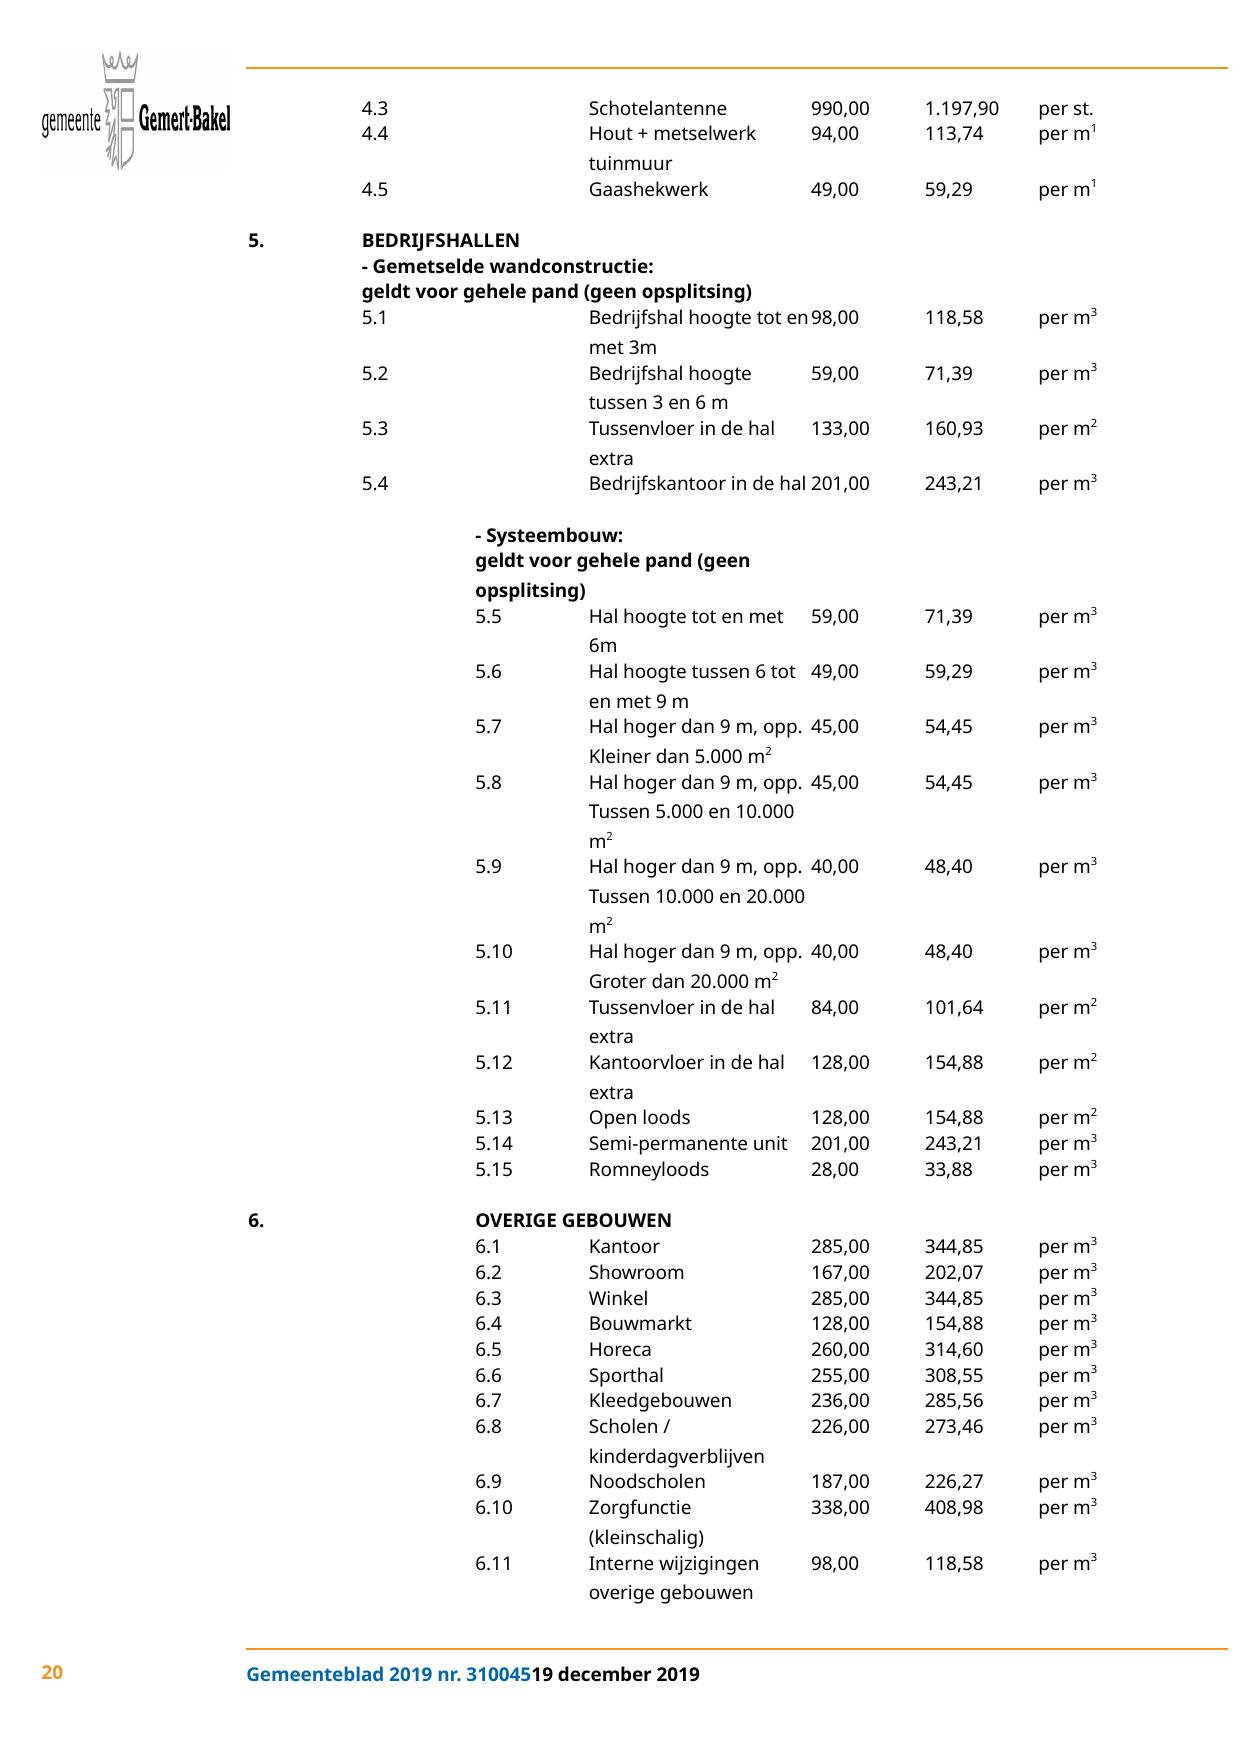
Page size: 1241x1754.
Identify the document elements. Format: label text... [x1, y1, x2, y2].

table_cell 154,88 [925, 1310, 1038, 1336]
table_cell per m3 [1038, 1130, 1152, 1156]
table_cell Hal hoogte tussen 6 tot en met 9 m [589, 658, 811, 713]
table_cell [248, 1362, 475, 1388]
table_cell 6.4 [475, 1310, 589, 1336]
table_cell 5.10 [475, 939, 589, 994]
table_cell 28,00 [811, 1156, 924, 1182]
table_cell Bedrijfshal hoogte tussen 3 en 6 m [589, 360, 811, 415]
table_cell 308,55 [925, 1362, 1038, 1388]
table_cell Showroom [589, 1259, 811, 1285]
table_cell [248, 1233, 475, 1259]
table_cell Hal hoger dan 9 m, opp. Kleiner dan 5.000 m2 [589, 714, 811, 769]
table_cell 408,98 [925, 1494, 1038, 1550]
table_cell [1038, 522, 1152, 548]
table_cell per m3 [1038, 470, 1152, 496]
table_cell per m3 [1038, 658, 1152, 713]
table_cell per m3 [1038, 1469, 1152, 1494]
table_cell Interne wijzigingen overige gebouwen [589, 1550, 811, 1605]
table_cell - Gemetselde wandconstructie: [362, 253, 811, 279]
table_cell [248, 522, 475, 548]
table_cell [248, 470, 362, 496]
table_cell [925, 1208, 1038, 1233]
table_cell 338,00 [811, 1494, 924, 1550]
table_cell 5.3 [362, 415, 589, 470]
table_cell per m3 [1038, 1388, 1152, 1413]
table_cell [1038, 279, 1152, 304]
table_cell [925, 253, 1038, 279]
table_cell 59,00 [811, 603, 924, 658]
table_cell [475, 1182, 589, 1207]
table_cell [362, 202, 589, 227]
table_cell 98,00 [811, 1550, 924, 1605]
table_cell [248, 1469, 475, 1494]
table_cell 236,00 [811, 1388, 924, 1413]
table_cell [925, 496, 1038, 522]
table_cell [248, 1336, 475, 1362]
table_cell [248, 1285, 475, 1310]
table_cell per m1 [1038, 176, 1152, 202]
table_cell 45,00 [811, 769, 924, 854]
table_cell Tussenvloer in de hal extra [589, 415, 811, 470]
table_cell Hal hoogte tot en met 6m [589, 603, 811, 658]
table_cell [248, 496, 362, 522]
table_cell [248, 1049, 475, 1104]
table_cell 101,64 [925, 994, 1038, 1049]
table_cell 5.14 [475, 1130, 589, 1156]
table_cell 128,00 [811, 1310, 924, 1336]
table_cell geldt voor gehele pand (geen opsplitsing) [362, 279, 811, 304]
table_cell Semi-permanente unit [589, 1130, 811, 1156]
table_cell [1038, 227, 1152, 253]
table_cell [248, 1310, 475, 1336]
table_cell 94,00 [811, 121, 924, 176]
picture [41, 47, 231, 172]
table_cell per m3 [1038, 1310, 1152, 1336]
table_cell [925, 279, 1038, 304]
table_cell 5.11 [475, 994, 589, 1049]
table_cell 6.1 [475, 1233, 589, 1259]
table_cell Hal hoger dan 9 m, opp. Tussen 10.000 en 20.000 m2 [589, 854, 811, 939]
table_cell Sporthal [589, 1362, 811, 1388]
table_cell [248, 1156, 475, 1182]
table_cell 344,85 [925, 1285, 1038, 1310]
table_cell 71,39 [925, 603, 1038, 658]
table_cell [1038, 253, 1152, 279]
table_cell 6.2 [475, 1259, 589, 1285]
table_cell 5.4 [362, 470, 589, 496]
table_cell 33,88 [925, 1156, 1038, 1182]
table_cell Kantoorvloer in de hal extra [589, 1049, 811, 1104]
table_cell [248, 1130, 475, 1156]
table_cell per m3 [1038, 1285, 1152, 1310]
table_cell [811, 496, 924, 522]
table_cell 118,58 [925, 1550, 1038, 1605]
table_cell 243,21 [925, 470, 1038, 496]
table_cell [589, 1182, 811, 1207]
table_cell 314,60 [925, 1336, 1038, 1362]
table_cell 45,00 [811, 714, 924, 769]
table_cell 5.6 [475, 658, 589, 713]
table_cell 4.4 [362, 121, 589, 176]
table_cell [925, 202, 1038, 227]
table_cell [248, 1494, 475, 1550]
table_cell Gaashekwerk [589, 176, 811, 202]
table_cell 5.5 [475, 603, 589, 658]
table_cell per m3 [1038, 603, 1152, 658]
table_cell 49,00 [811, 658, 924, 713]
table_cell - Systeembouw: [475, 522, 811, 548]
table_cell [1038, 496, 1152, 522]
table_cell per m3 [1038, 305, 1152, 360]
table_cell [1038, 1208, 1152, 1233]
table_cell 187,00 [811, 1469, 924, 1494]
table_cell 59,00 [811, 360, 924, 415]
table_cell 5.15 [475, 1156, 589, 1182]
table_cell [248, 202, 362, 227]
table_cell 202,07 [925, 1259, 1038, 1285]
table_cell 260,00 [811, 1336, 924, 1362]
table_cell 285,00 [811, 1233, 924, 1259]
table_cell [248, 939, 475, 994]
table_cell [248, 279, 362, 304]
table_cell 285,56 [925, 1388, 1038, 1413]
table_cell 6.9 [475, 1469, 589, 1494]
table_cell 5.1 [362, 305, 589, 360]
table_cell OVERIGE GEBOUWEN [475, 1208, 811, 1233]
table_cell [811, 548, 924, 603]
table_cell Romneyloods [589, 1156, 811, 1182]
table_cell [248, 360, 362, 415]
table_cell [248, 176, 362, 202]
table_cell 6.3 [475, 1285, 589, 1310]
table_cell Scholen / kinderdagverblijven [589, 1413, 811, 1469]
table_cell 98,00 [811, 305, 924, 360]
table_cell [811, 202, 924, 227]
table_cell 133,00 [811, 415, 924, 470]
table_cell 201,00 [811, 470, 924, 496]
table_cell 6. [248, 1208, 475, 1233]
table_cell [248, 658, 475, 713]
table_cell per m2 [1038, 1049, 1152, 1104]
table_cell [248, 1550, 475, 1605]
table_cell per m3 [1038, 1336, 1152, 1362]
table_cell per m3 [1038, 1550, 1152, 1605]
table_cell 255,00 [811, 1362, 924, 1388]
table_cell 5.9 [475, 854, 589, 939]
table_cell 5.13 [475, 1105, 589, 1130]
table_cell per m3 [1038, 1494, 1152, 1550]
table_cell 6.6 [475, 1362, 589, 1388]
table_cell 128,00 [811, 1049, 924, 1104]
table_cell 54,45 [925, 769, 1038, 854]
table_cell per m2 [1038, 994, 1152, 1049]
table_cell geldt voor gehele pand (geen opsplitsing) [475, 548, 811, 603]
table_cell [248, 1259, 475, 1285]
table_cell [248, 769, 475, 854]
table_cell Zorgfunctie (kleinschalig) [589, 1494, 811, 1550]
table_cell 40,00 [811, 939, 924, 994]
table_cell per m2 [1038, 415, 1152, 470]
table_cell [811, 1208, 924, 1233]
table_cell 5.8 [475, 769, 589, 854]
table_cell 226,00 [811, 1413, 924, 1469]
table_cell [248, 415, 362, 470]
table_cell 285,00 [811, 1285, 924, 1310]
table_cell 113,74 [925, 121, 1038, 176]
table_cell 128,00 [811, 1105, 924, 1130]
table_cell [589, 202, 811, 227]
table_cell 1.197,90 [925, 95, 1038, 121]
table_cell [248, 121, 362, 176]
table_cell Kantoor [589, 1233, 811, 1259]
table_cell per m3 [1038, 360, 1152, 415]
table_cell BEDRIJFSHALLEN [362, 227, 811, 253]
table_cell per m3 [1038, 1362, 1152, 1388]
table_cell Tussenvloer in de hal extra [589, 994, 811, 1049]
table_cell 201,00 [811, 1130, 924, 1156]
table_cell 154,88 [925, 1049, 1038, 1104]
table_cell Schotelantenne [589, 95, 811, 121]
table_cell [248, 1105, 475, 1130]
table_cell [925, 1182, 1038, 1207]
table_cell [1038, 1182, 1152, 1207]
table_cell [589, 496, 811, 522]
table_cell 59,29 [925, 658, 1038, 713]
table_cell [248, 253, 362, 279]
table_cell 5.7 [475, 714, 589, 769]
table_cell Kleedgebouwen [589, 1388, 811, 1413]
table_cell Open loods [589, 1105, 811, 1130]
table_cell [811, 1182, 924, 1207]
table_cell [1038, 202, 1152, 227]
table_cell 5. [248, 227, 362, 253]
table_cell Hal hoger dan 9 m, opp. Tussen 5.000 en 10.000 m2 [589, 769, 811, 854]
table_cell Hout + metselwerk tuinmuur [589, 121, 811, 176]
table_cell [811, 227, 924, 253]
table_cell 118,58 [925, 305, 1038, 360]
table_cell 243,21 [925, 1130, 1038, 1156]
table_cell Bouwmarkt [589, 1310, 811, 1336]
table_cell [811, 522, 924, 548]
table_cell Hal hoger dan 9 m, opp. Groter dan 20.000 m2 [589, 939, 811, 994]
table_cell 71,39 [925, 360, 1038, 415]
table_cell 40,00 [811, 854, 924, 939]
table_cell 226,27 [925, 1469, 1038, 1494]
table_cell 344,85 [925, 1233, 1038, 1259]
table_cell [362, 496, 589, 522]
table_cell 49,00 [811, 176, 924, 202]
table_cell [925, 522, 1038, 548]
table_cell [811, 253, 924, 279]
table_cell 54,45 [925, 714, 1038, 769]
table_cell [811, 279, 924, 304]
table_cell Bedrijfskantoor in de hal [589, 470, 811, 496]
table_cell 6.5 [475, 1336, 589, 1362]
table_cell per m3 [1038, 854, 1152, 939]
table_cell Noodscholen [589, 1469, 811, 1494]
table_cell [248, 1182, 475, 1207]
table_cell Winkel [589, 1285, 811, 1310]
table_cell per m3 [1038, 939, 1152, 994]
table_cell 5.2 [362, 360, 589, 415]
table_cell [248, 603, 475, 658]
table_cell 48,40 [925, 939, 1038, 994]
table_cell [248, 548, 475, 603]
table_cell per m3 [1038, 769, 1152, 854]
table_cell [248, 714, 475, 769]
table_cell 160,93 [925, 415, 1038, 470]
table_cell 59,29 [925, 176, 1038, 202]
table_cell 154,88 [925, 1105, 1038, 1130]
table_cell 4.3 [362, 95, 589, 121]
table_cell per m3 [1038, 714, 1152, 769]
table_cell Bedrijfshal hoogte tot en met 3m [589, 305, 811, 360]
table_cell 5.12 [475, 1049, 589, 1104]
table_cell 6.11 [475, 1550, 589, 1605]
table_cell [1038, 548, 1152, 603]
table_cell 48,40 [925, 854, 1038, 939]
table_cell [248, 1388, 475, 1413]
table_cell per m3 [1038, 1233, 1152, 1259]
table_cell 4.5 [362, 176, 589, 202]
table_cell per m2 [1038, 1105, 1152, 1130]
table_cell per m1 [1038, 121, 1152, 176]
table_cell [248, 305, 362, 360]
table_cell 273,46 [925, 1413, 1038, 1469]
table_cell per st. [1038, 95, 1152, 121]
table_cell [925, 548, 1038, 603]
table_cell 6.7 [475, 1388, 589, 1413]
table_cell 6.8 [475, 1413, 589, 1469]
table_cell per m3 [1038, 1259, 1152, 1285]
table_cell 6.10 [475, 1494, 589, 1550]
table_cell [248, 95, 362, 121]
table_cell per m3 [1038, 1413, 1152, 1469]
table_cell 990,00 [811, 95, 924, 121]
table_cell [248, 994, 475, 1049]
table_cell Horeca [589, 1336, 811, 1362]
table_cell per m3 [1038, 1156, 1152, 1182]
table_cell [248, 1413, 475, 1469]
table_cell [248, 854, 475, 939]
table_cell 167,00 [811, 1259, 924, 1285]
table_cell 84,00 [811, 994, 924, 1049]
table_cell [925, 227, 1038, 253]
